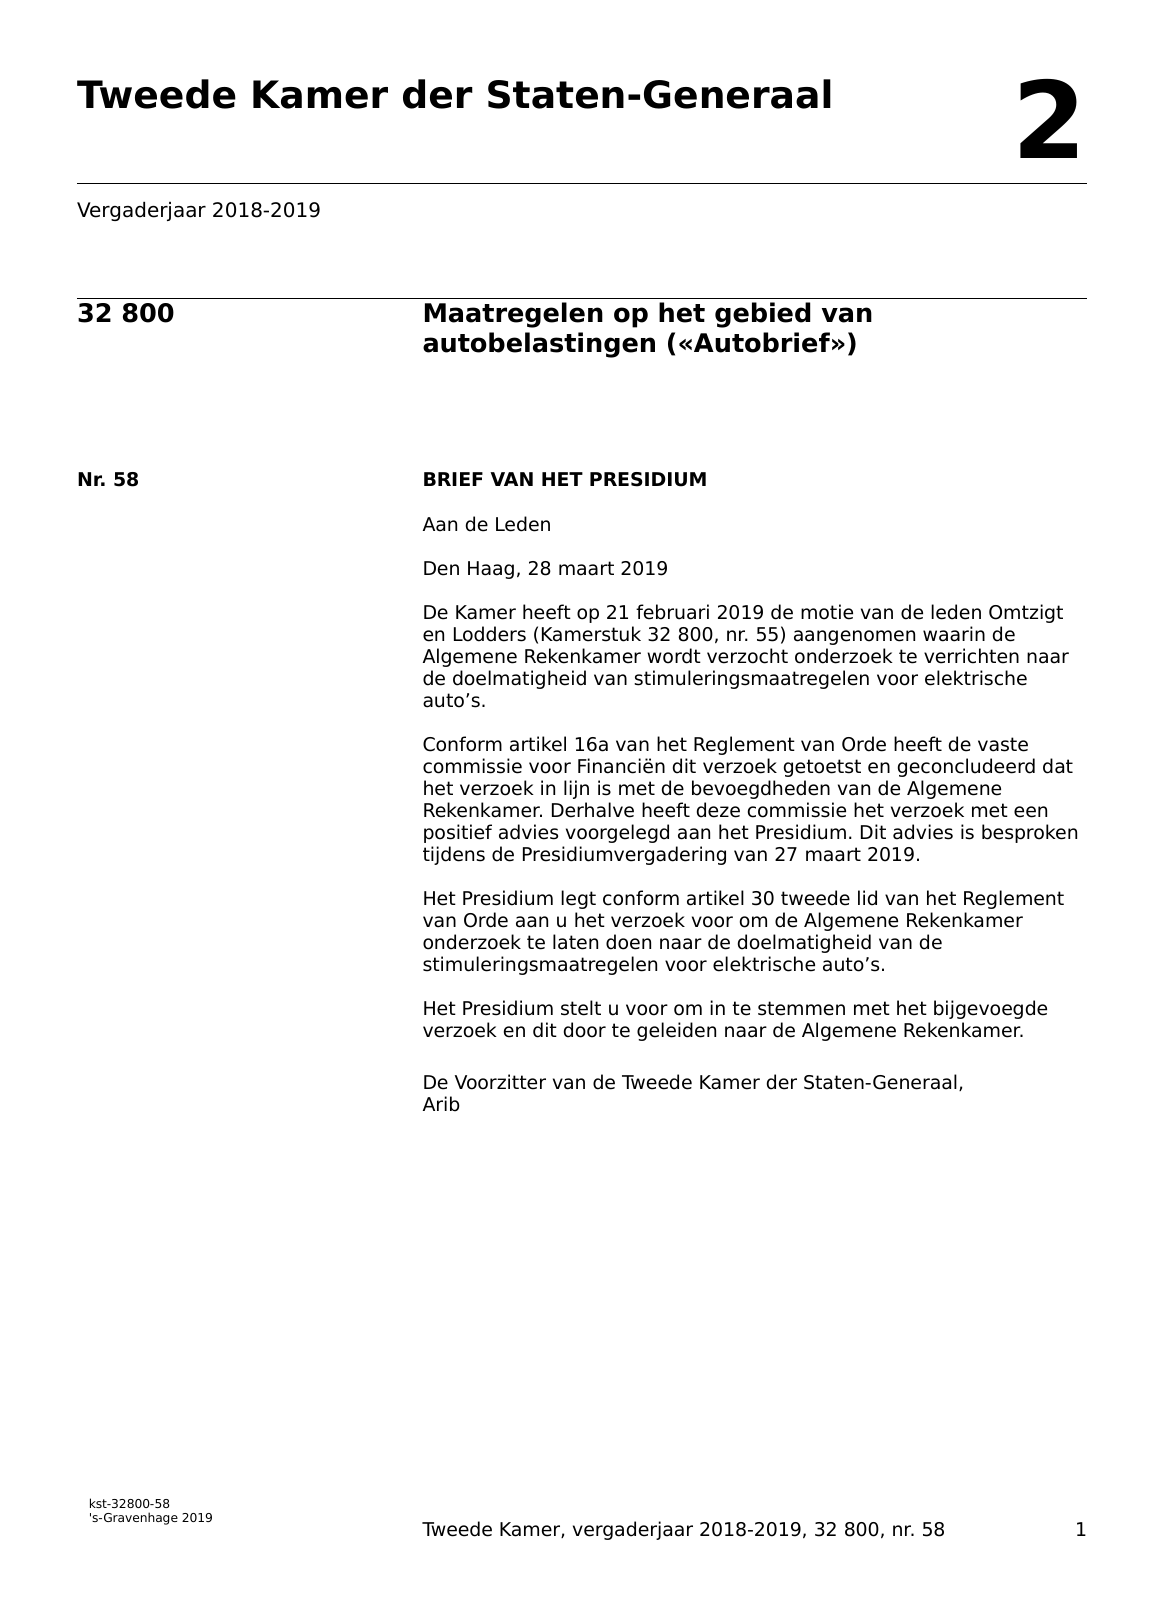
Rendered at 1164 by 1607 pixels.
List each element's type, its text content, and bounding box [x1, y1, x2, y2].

text Het Presidium stelt u voor om in te stemmen met het bijgevoegde verzoek en dit door te geleiden naar de Algemene Rekenkamer. [422, 998, 1087, 1042]
text De Kamer heeft op 21 februari 2019 de motie van de leden Omtzigt en Lodders (Kamerstuk 32 800, nr. 55) aangenomen waarin de Algemene Rekenkamer wordt verzocht onderzoek te verrichten naar de doelmatigheid van stimuleringsmaatregelen voor elektrische auto’s. [422, 602, 1087, 712]
table_cell Vergaderjaar 2018-2019 [77, 184, 1087, 298]
subtitle 32 800 Maatregelen op het gebied van autobelastingen («Autobrief») [77, 299, 1087, 358]
text 's-Gravenhage 2019 [88, 1511, 323, 1525]
subtitle Nr. 58 BRIEF VAN HET PRESIDIUM [77, 469, 1087, 491]
text De Voorzitter van de Tweede Kamer der Staten-Generaal, Arib [422, 1072, 1087, 1116]
text Conform artikel 16a van het Reglement van Orde heeft de vaste commissie voor Financiën dit verzoek getoetst en geconcludeerd dat het verzoek in lijn is met de bevoegdheden van de Algemene Rekenkamer. Derhalve heeft deze commissie het verzoek met een positief advies voorgelegd aan het Presidium. Dit advies is besproken tijdens de Presidiumvergadering van 27 maart 2019. [422, 734, 1087, 866]
text Den Haag, 28 maart 2019 [422, 558, 1087, 580]
text Het Presidium legt conform artikel 30 tweede lid van het Reglement van Orde aan u het verzoek voor om de Algemene Rekenkamer onderzoek te laten doen naar de doelmatigheid van de stimuleringsmaatregelen voor elektrische auto’s. [422, 888, 1087, 976]
table_header Tweede Kamer der Staten-Generaal [77, 59, 886, 183]
table_header 2 [886, 59, 1087, 183]
text Aan de Leden [422, 513, 1087, 536]
text kst-32800-58 [88, 1497, 323, 1511]
